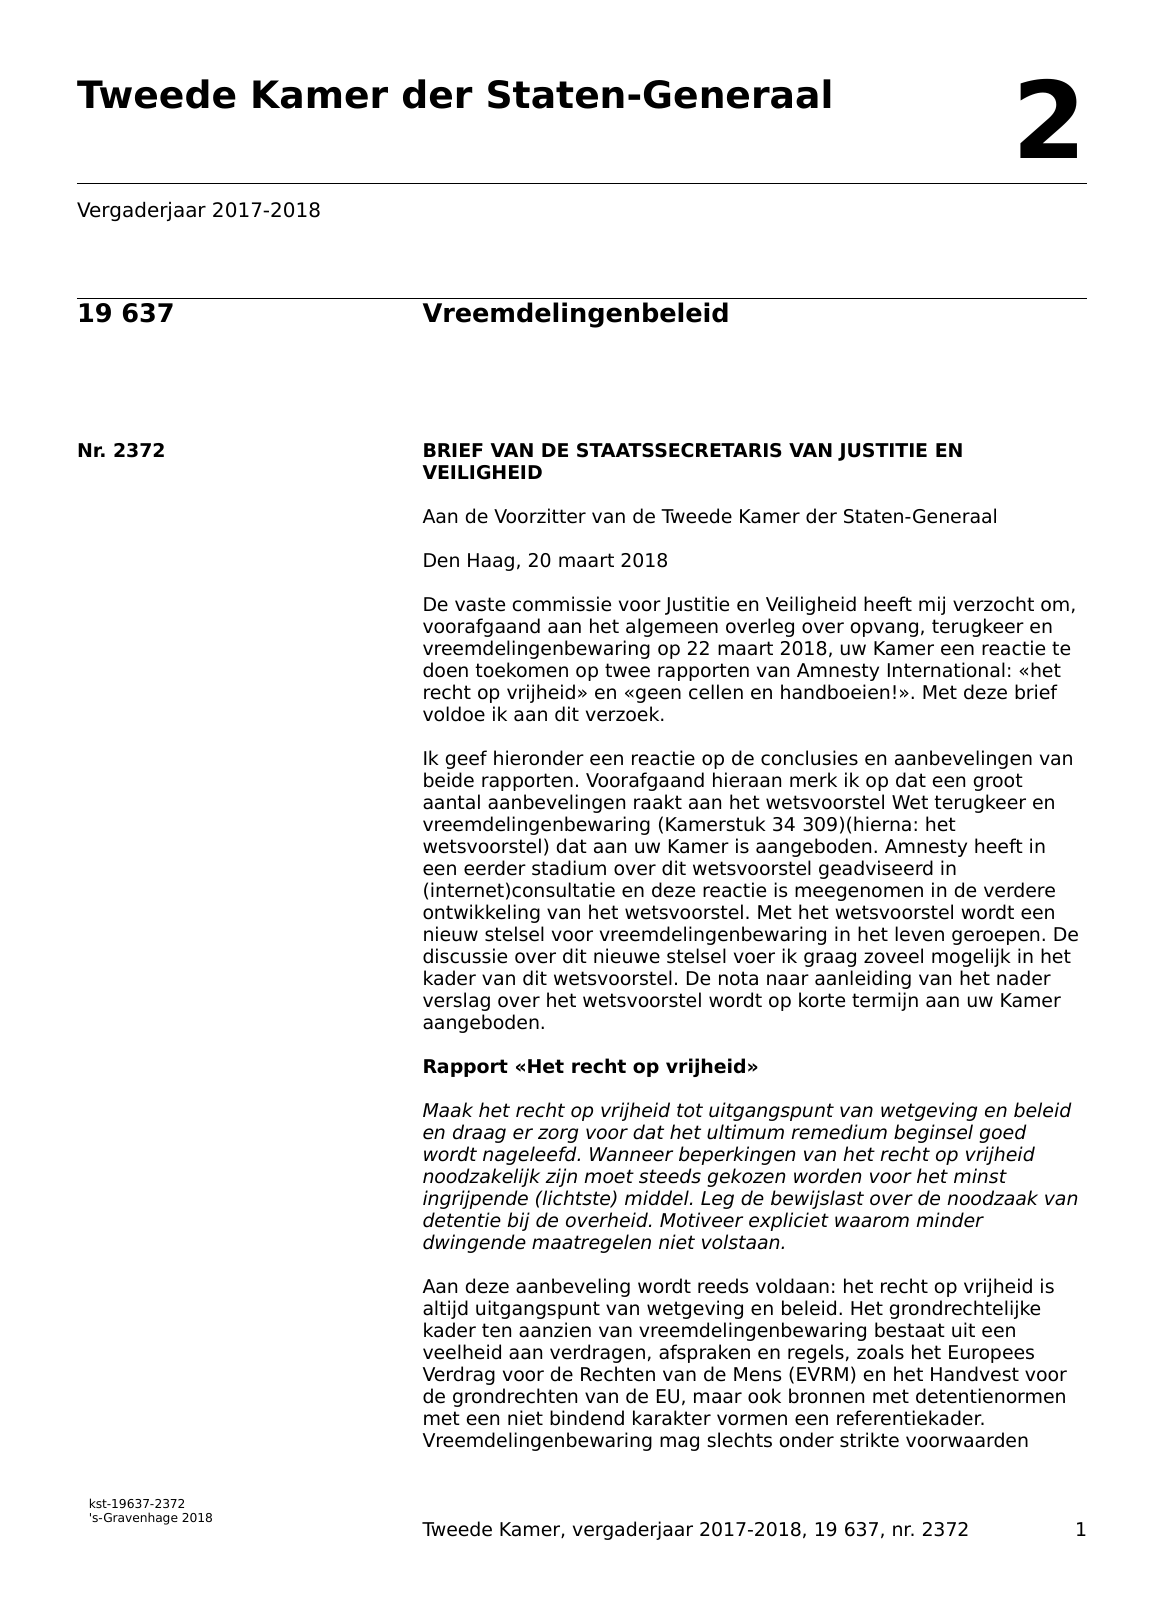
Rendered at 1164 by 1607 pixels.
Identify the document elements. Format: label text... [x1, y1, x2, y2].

subtitle Rapport «Het recht op vrijheid» [422, 1056, 1087, 1078]
table_header Tweede Kamer der Staten-Generaal [77, 59, 886, 183]
text De vaste commissie voor Justitie en Veiligheid heeft mij verzocht om, voorafgaand aan het algemeen overleg over opvang, terugkeer en vreemdelingenbewaring op 22 maart 2018, uw Kamer een reactie te doen toekomen op twee rapporten van Amnesty International: «het recht op vrijheid» en «geen cellen en handboeien!». Met deze brief voldoe ik aan dit verzoek. [422, 594, 1087, 726]
text Den Haag, 20 maart 2018 [422, 550, 1087, 572]
table_cell Vergaderjaar 2017-2018 [77, 184, 1087, 298]
text Aan deze aanbeveling wordt reeds voldaan: het recht op vrijheid is altijd uitgangspunt van wetgeving en beleid. Het grondrechtelijke kader ten aanzien van vreemdelingenbewaring bestaat uit een veelheid aan verdragen, afspraken en regels, zoals het Europees Verdrag voor de Rechten van de Mens (EVRM) en het Handvest voor de grondrechten van de EU, maar ook bronnen met detentienormen met een niet bindend karakter vormen een referentiekader. Vreemdelingenbewaring mag slechts onder strikte voorwaarden [422, 1276, 1087, 1452]
text Ik geef hieronder een reactie op de conclusies en aanbevelingen van beide rapporten. Voorafgaand hieraan merk ik op dat een groot aantal aanbevelingen raakt aan het wetsvoorstel Wet terugkeer en vreemdelingenbewaring (Kamerstuk 34 309)(hierna: het wetsvoorstel) dat aan uw Kamer is aangeboden. Amnesty heeft in een eerder stadium over dit wetsvoorstel geadviseerd in (internet)consultatie en deze reactie is meegenomen in de verdere ontwikkeling van het wetsvoorstel. Met het wetsvoorstel wordt een nieuw stelsel voor vreemdelingenbewaring in het leven geroepen. De discussie over dit nieuwe stelsel voer ik graag zoveel mogelijk in het kader van dit wetsvoorstel. De nota naar aanleiding van het nader verslag over het wetsvoorstel wordt op korte termijn aan uw Kamer aangeboden. [422, 748, 1087, 1034]
text Maak het recht op vrijheid tot uitgangspunt van wetgeving en beleid en draag er zorg voor dat het ultimum remedium beginsel goed wordt nageleefd. Wanneer beperkingen van het recht op vrijheid noodzakelijk zijn moet steeds gekozen worden voor het minst ingrijpende (lichtste) middel. Leg de bewijslast over de noodzaak van detentie bij de overheid. Motiveer expliciet waarom minder dwingende maatregelen niet volstaan. [422, 1100, 1087, 1254]
text kst-19637-2372 [88, 1497, 323, 1511]
text Aan de Voorzitter van de Tweede Kamer der Staten-Generaal [422, 506, 1087, 528]
subtitle 19 637 Vreemdelingenbeleid [77, 299, 1087, 329]
table_header 2 [886, 59, 1087, 183]
text 's-Gravenhage 2018 [88, 1511, 323, 1525]
subtitle Nr. 2372 BRIEF VAN DE STAATSSECRETARIS VAN JUSTITIE EN VEILIGHEID [77, 440, 1087, 484]
